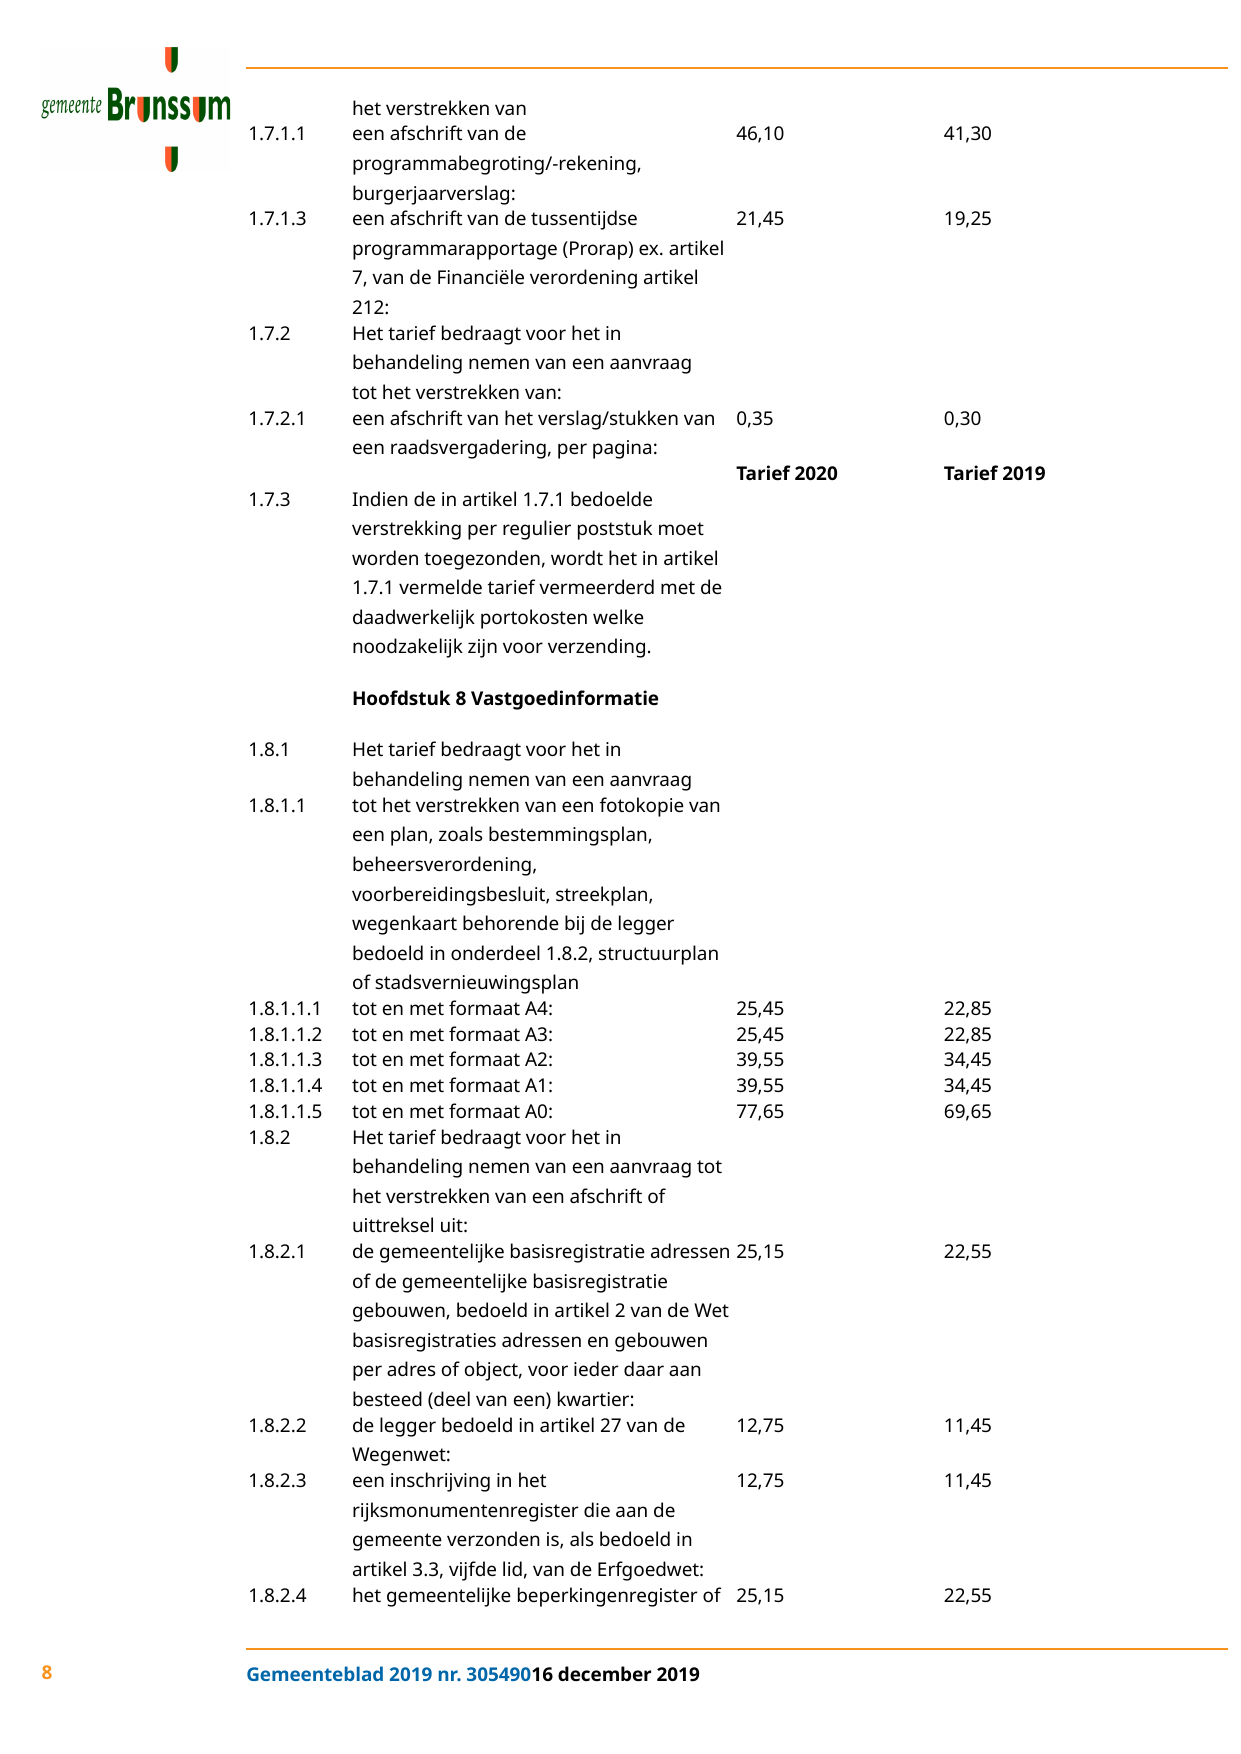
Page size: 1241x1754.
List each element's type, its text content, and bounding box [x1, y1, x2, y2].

table_cell [248, 711, 352, 737]
table_cell 25,15 [736, 1238, 944, 1412]
table_cell tot en met formaat A3: [352, 1021, 736, 1047]
table_cell [944, 737, 1152, 792]
table_cell 39,55 [736, 1073, 944, 1098]
table_cell 12,75 [736, 1467, 944, 1582]
table_cell 46,10 [736, 121, 944, 205]
table_cell 1.8.1.1.3 [248, 1047, 352, 1072]
table_cell 1.8.1 [248, 737, 352, 792]
table_cell 1.8.1.1.4 [248, 1073, 352, 1098]
table_cell tot en met formaat A0: [352, 1098, 736, 1124]
table_cell 1.8.2.3 [248, 1467, 352, 1582]
table_cell Het tarief bedraagt voor het in behandeling nemen van een aanvraag tot het verstrekken van: [352, 320, 736, 405]
table_cell het verstrekken van [352, 95, 736, 121]
table_cell 1.8.1.1.5 [248, 1098, 352, 1124]
table_cell 0,35 [736, 405, 944, 460]
table_cell 25,15 [736, 1582, 944, 1607]
table_cell 69,65 [944, 1098, 1152, 1124]
table_cell [944, 792, 1152, 995]
table_cell [352, 660, 736, 685]
table_cell Tarief 2020 [736, 460, 944, 486]
table_cell [944, 320, 1152, 405]
table_cell 19,25 [944, 205, 1152, 320]
table_cell 1.7.1.1 [248, 121, 352, 205]
table_cell 1.8.1.1 [248, 792, 352, 995]
table_cell [736, 320, 944, 405]
table_cell [736, 711, 944, 737]
table_cell 39,55 [736, 1047, 944, 1072]
table_cell [736, 737, 944, 792]
table_cell Het tarief bedraagt voor het in behandeling nemen van een aanvraag [352, 737, 736, 792]
table_cell de legger bedoeld in artikel 27 van de Wegenwet: [352, 1412, 736, 1467]
table_cell [248, 660, 352, 685]
table_cell 21,45 [736, 205, 944, 320]
table_cell 25,45 [736, 1021, 944, 1047]
table_cell tot en met formaat A2: [352, 1047, 736, 1072]
table_cell een afschrift van de programmabegroting/-rekening, burgerjaarverslag: [352, 121, 736, 205]
table_cell 1.8.2.4 [248, 1582, 352, 1607]
table_cell Tarief 2019 [944, 460, 1152, 486]
table_cell Hoofdstuk 8 Vastgoedinformatie [352, 685, 736, 711]
table_cell [248, 685, 352, 711]
table_cell 11,45 [944, 1467, 1152, 1582]
table_cell tot en met formaat A4: [352, 995, 736, 1021]
table_cell [944, 1124, 1152, 1238]
table_cell 1.7.3 [248, 486, 352, 659]
table_cell 11,45 [944, 1412, 1152, 1467]
table_cell 22,55 [944, 1238, 1152, 1412]
table_cell [944, 486, 1152, 659]
table_cell 22,85 [944, 995, 1152, 1021]
table_cell [944, 95, 1152, 121]
table_cell [352, 460, 736, 486]
table_cell 1.8.1.1.1 [248, 995, 352, 1021]
table_cell een inschrijving in het rijksmonumentenregister die aan de gemeente verzonden is, als bedoeld in artikel 3.3, vijfde lid, van de Erfgoedwet: [352, 1467, 736, 1582]
table_cell een afschrift van de tussentijdse programmarapportage (Prorap) ex. artikel 7, van de Financiële verordening artikel 212: [352, 205, 736, 320]
table_cell [736, 95, 944, 121]
table_cell [944, 685, 1152, 711]
table_cell 1.7.2.1 [248, 405, 352, 460]
table_cell 34,45 [944, 1047, 1152, 1072]
table_cell [736, 486, 944, 659]
table_cell het gemeentelijke beperkingenregister of [352, 1582, 736, 1607]
table_cell 25,45 [736, 995, 944, 1021]
table_cell een afschrift van het verslag/stukken van een raadsvergadering, per pagina: [352, 405, 736, 460]
picture [41, 47, 231, 172]
table_cell [736, 685, 944, 711]
table_cell 1.7.2 [248, 320, 352, 405]
table_cell [736, 660, 944, 685]
table_cell Indien de in artikel 1.7.1 bedoelde verstrekking per regulier poststuk moet worden toegezonden, wordt het in artikel 1.7.1 vermelde tarief vermeerderd met de daadwerkelijk portokosten welke noodzakelijk zijn voor verzending. [352, 486, 736, 659]
table_cell 1.8.1.1.2 [248, 1021, 352, 1047]
table_cell 1.8.2.2 [248, 1412, 352, 1467]
table_cell Het tarief bedraagt voor het in behandeling nemen van een aanvraag tot het verstrekken van een afschrift of uittreksel uit: [352, 1124, 736, 1238]
table_cell [248, 460, 352, 486]
table_cell [736, 1124, 944, 1238]
table_cell 12,75 [736, 1412, 944, 1467]
table_cell de gemeentelijke basisregistratie adressen of de gemeentelijke basisregistratie gebouwen, bedoeld in artikel 2 van de Wet basisregistraties adressen en gebouwen per adres of object, voor ieder daar aan besteed (deel van een) kwartier: [352, 1238, 736, 1412]
table_cell [736, 792, 944, 995]
table_cell 1.8.2.1 [248, 1238, 352, 1412]
table_cell tot en met formaat A1: [352, 1073, 736, 1098]
table_cell 0,30 [944, 405, 1152, 460]
table_cell 1.7.1.3 [248, 205, 352, 320]
table_cell 34,45 [944, 1073, 1152, 1098]
table_cell 41,30 [944, 121, 1152, 205]
table_cell [248, 95, 352, 121]
table_cell [944, 660, 1152, 685]
table_cell 22,85 [944, 1021, 1152, 1047]
table_cell tot het verstrekken van een fotokopie van een plan, zoals bestemmingsplan, beheersverordening, voorbereidingsbesluit, streekplan, wegenkaart behorende bij de legger bedoeld in onderdeel 1.8.2, structuurplan of stadsvernieuwingsplan [352, 792, 736, 995]
table_cell 22,55 [944, 1582, 1152, 1607]
table_cell 77,65 [736, 1098, 944, 1124]
table_cell [944, 711, 1152, 737]
table_cell [352, 711, 736, 737]
table_cell 1.8.2 [248, 1124, 352, 1238]
